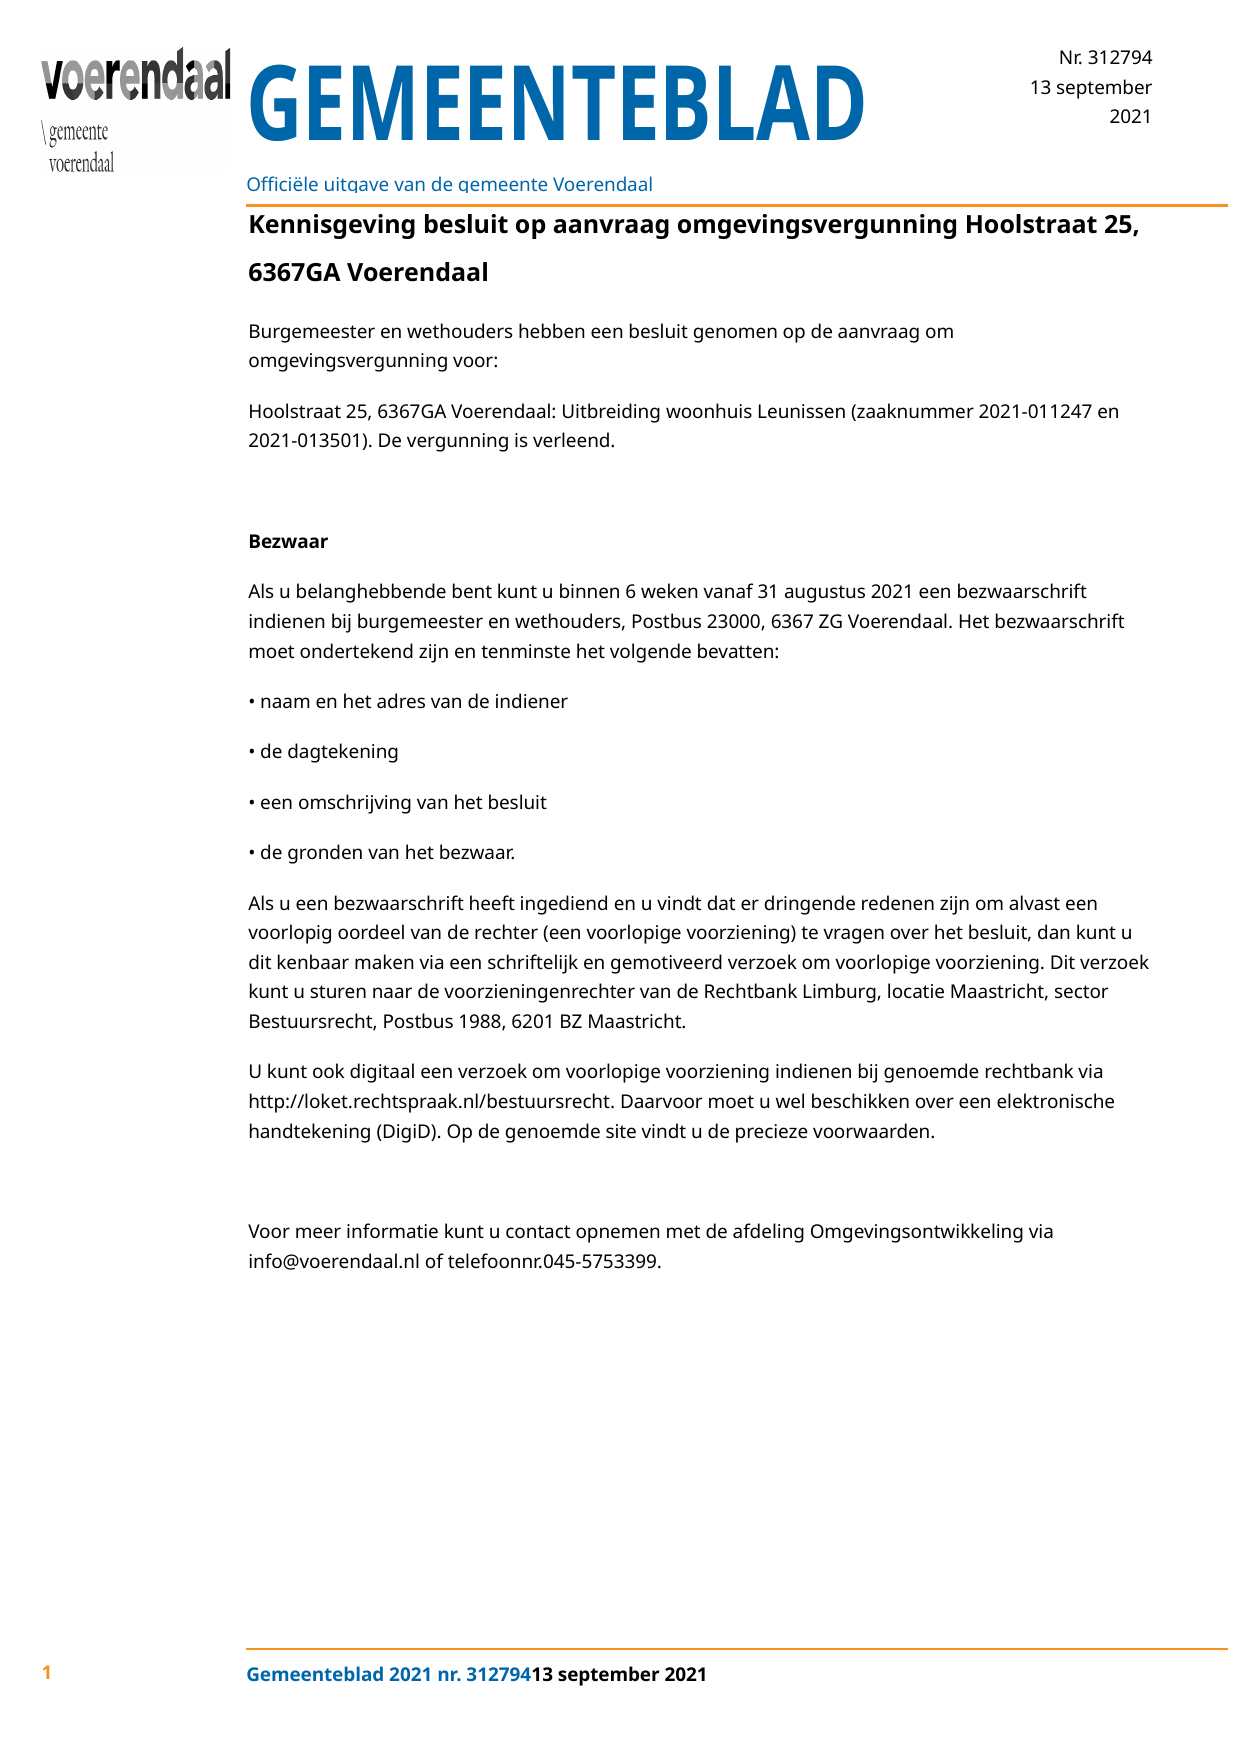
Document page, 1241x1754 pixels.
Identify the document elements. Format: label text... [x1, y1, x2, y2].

text Als u een bezwaarschrift heeft ingediend en u vindt dat er dringende redenen zijn om alvast een voorlopig oordeel van de rechter (een voorlopige voorziening) te vragen over het besluit, dan kunt u dit kenbaar maken via een schriftelijk en gemotiveerd verzoek om voorlopige voorziening. Dit verzoek kunt u sturen naar de voorzieningenrechter van de Rechtbank Limburg, locatie Maastricht, sector Bestuursrecht, Postbus 1988, 6201 BZ Maastricht. [248, 890, 1152, 1034]
text • een omschrijving van het besluit [248, 789, 1152, 815]
text • naam en het adres van de indiener [248, 688, 1152, 714]
text • de gronden van het bezwaar. [248, 839, 1152, 865]
text Voor meer informatie kunt u contact opnemen met de afdeling Omgevingsontwikkeling via info@voerendaal.nl of telefoonnr.045-5753399. [248, 1219, 1152, 1274]
text Kennisgeving besluit op aanvraag omgevingsvergunning Hoolstraat 25, 6367GA Voerendaal [248, 207, 1152, 288]
text U kunt ook digitaal een verzoek om voorlopige voorziening indienen bij genoemde rechtbank via http://loket.rechtspraak.nl/bestuursrecht. Daarvoor moet u wel beschikken over een elektronische handtekening (DigiD). Op de genoemde site vindt u de precieze voorwaarden. [248, 1059, 1152, 1144]
text • de dagtekening [248, 739, 1152, 764]
text Hoolstraat 25, 6367GA Voerendaal: Uitbreiding woonhuis Leunissen (zaaknummer 2021-011247 en 2021-013501). De vergunning is verleend. [248, 398, 1152, 453]
text Burgemeester en wethouders hebben een besluit genomen op de aanvraag om omgevingsvergunning voor: [248, 318, 1152, 373]
text Als u belanghebbende bent kunt u binnen 6 weken vanaf 31 augustus 2021 een bezwaarschrift indienen bij burgemeester en wethouders, Postbus 23000, 6367 ZG Voerendaal. Het bezwaarschrift moet ondertekend zijn en tenminste het volgende bevatten: [248, 579, 1152, 664]
picture [41, 47, 231, 172]
text Bezwaar [248, 528, 1152, 554]
